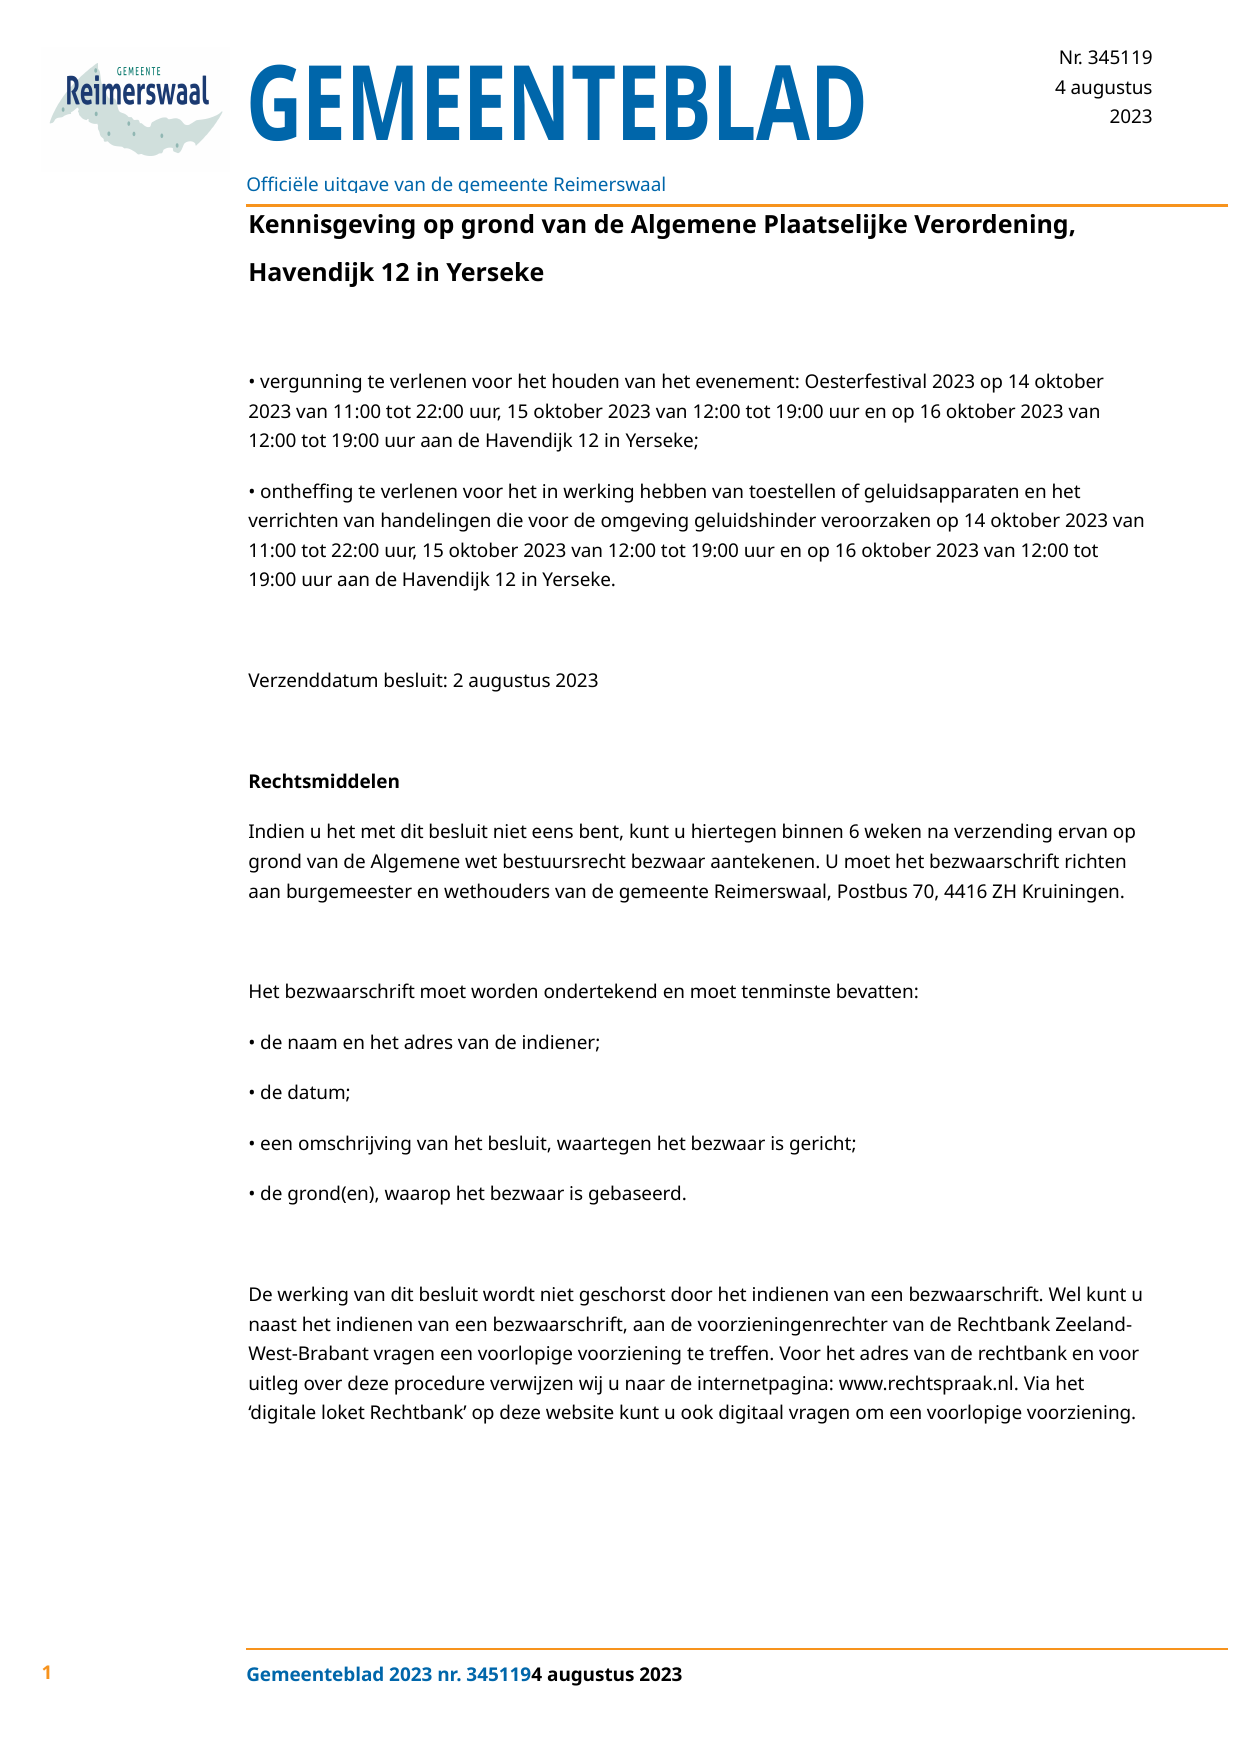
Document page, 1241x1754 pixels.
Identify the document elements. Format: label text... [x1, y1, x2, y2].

text • vergunning te verlenen voor het houden van het evenement: Oesterfestival 2023 op 14 oktober 2023 van 11:00 tot 22:00 uur, 15 oktober 2023 van 12:00 tot 19:00 uur en op 16 oktober 2023 van 12:00 tot 19:00 uur aan de Havendijk 12 in Yerseke; [248, 368, 1152, 453]
text Rechtsmiddelen [248, 768, 1152, 794]
text Kennisgeving op grond van de Algemene Plaatselijke Verordening, Havendijk 12 in Yerseke [248, 207, 1152, 288]
text • de datum; [248, 1079, 1152, 1105]
text Indien u het met dit besluit niet eens bent, kunt u hiertegen binnen 6 weken na verzending ervan op grond van de Algemene wet bestuursrecht bezwaar aantekenen. U moet het bezwaarschrift richten aan burgemeester en wethouders van de gemeente Reimerswaal, Postbus 70, 4416 ZH Kruiningen. [248, 819, 1152, 904]
text Verzenddatum besluit: 2 augustus 2023 [248, 667, 1152, 693]
text • de naam en het adres van de indiener; [248, 1029, 1152, 1055]
text • een omschrijving van het besluit, waartegen het bezwaar is gericht; [248, 1130, 1152, 1156]
text Het bezwaarschrift moet worden ondertekend en moet tenminste bevatten: [248, 979, 1152, 1004]
text • ontheffing te verlenen voor het in werking hebben van toestellen of geluidsapparaten en het verrichten van handelingen die voor de omgeving geluidshinder veroorzaken op 14 oktober 2023 van 11:00 tot 22:00 uur, 15 oktober 2023 van 12:00 tot 19:00 uur en op 16 oktober 2023 van 12:00 tot 19:00 uur aan de Havendijk 12 in Yerseke. [248, 478, 1152, 592]
text • de grond(en), waarop het bezwaar is gebaseerd. [248, 1180, 1152, 1206]
text De werking van dit besluit wordt niet geschorst door het indienen van een bezwaarschrift. Wel kunt u naast het indienen van een bezwaarschrift, aan de voorzieningenrechter van de Rechtbank Zeeland-West-Brabant vragen een voorlopige voorziening te treffen. Voor het adres van de rechtbank en voor uitleg over deze procedure verwijzen wij u naar de internetpagina: www.rechtspraak.nl. Via het ‘digitale loket Rechtbank’ op deze website kunt u ook digitaal vragen om een voorlopige voorziening. [248, 1281, 1152, 1425]
picture [41, 47, 231, 172]
